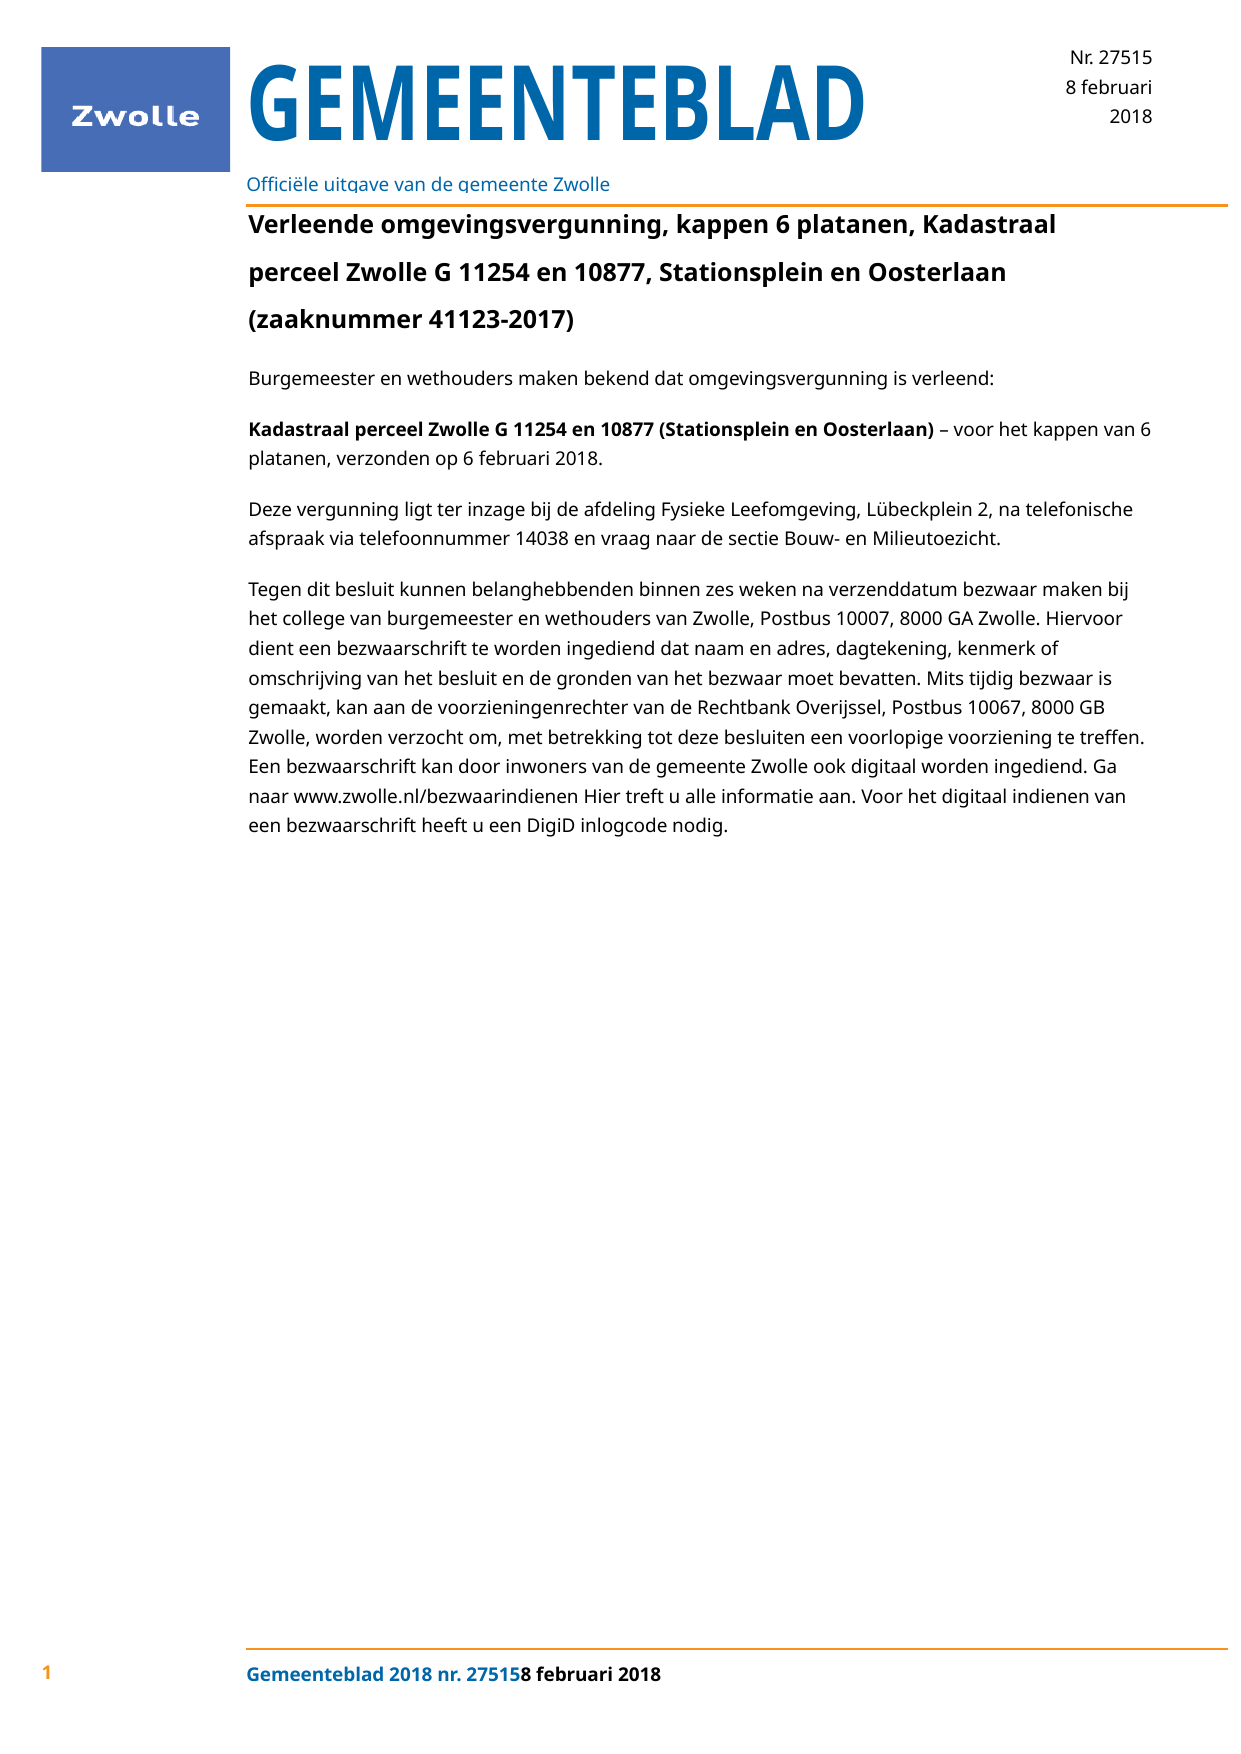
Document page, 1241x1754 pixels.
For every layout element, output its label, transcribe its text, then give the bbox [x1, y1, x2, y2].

text Kadastraal perceel Zwolle G 11254 en 10877 (Stationsplein en Oosterlaan) – voor het kappen van 6 platanen, verzonden op 6 februari 2018. [248, 416, 1152, 471]
picture [41, 47, 231, 172]
text Burgemeester en wethouders maken bekend dat omgevingsvergunning is verleend: [248, 366, 1152, 391]
text Verleende omgevingsvergunning, kappen 6 platanen, Kadastraal perceel Zwolle G 11254 en 10877, Stationsplein en Oosterlaan (zaaknummer 41123-2017) [248, 207, 1152, 336]
text Deze vergunning ligt ter inzage bij de afdeling Fysieke Leefomgeving, Lübeckplein 2, na telefonische afspraak via telefoonnummer 14038 en vraag naar de sectie Bouw- en Milieutoezicht. [248, 496, 1152, 551]
text Tegen dit besluit kunnen belanghebbenden binnen zes weken na verzenddatum bezwaar maken bij het college van burgemeester en wethouders van Zwolle, Postbus 10007, 8000 GA Zwolle. Hiervoor dient een bezwaarschrift te worden ingediend dat naam en adres, dagtekening, kenmerk of omschrijving van het besluit en de gronden van het bezwaar moet bevatten. Mits tijdig bezwaar is gemaakt, kan aan de voorzieningenrechter van de Rechtbank Overijssel, Postbus 10067, 8000 GB Zwolle, worden verzocht om, met betrekking tot deze besluiten een voorlopige voorziening te treffen. Een bezwaarschrift kan door inwoners van de gemeente Zwolle ook digitaal worden ingediend. Ga naar www.zwolle.nl/bezwaarindienen Hier treft u alle informatie aan. Voor het digitaal indienen van een bezwaarschrift heeft u een DigiD inlogcode nodig. [248, 576, 1152, 838]
